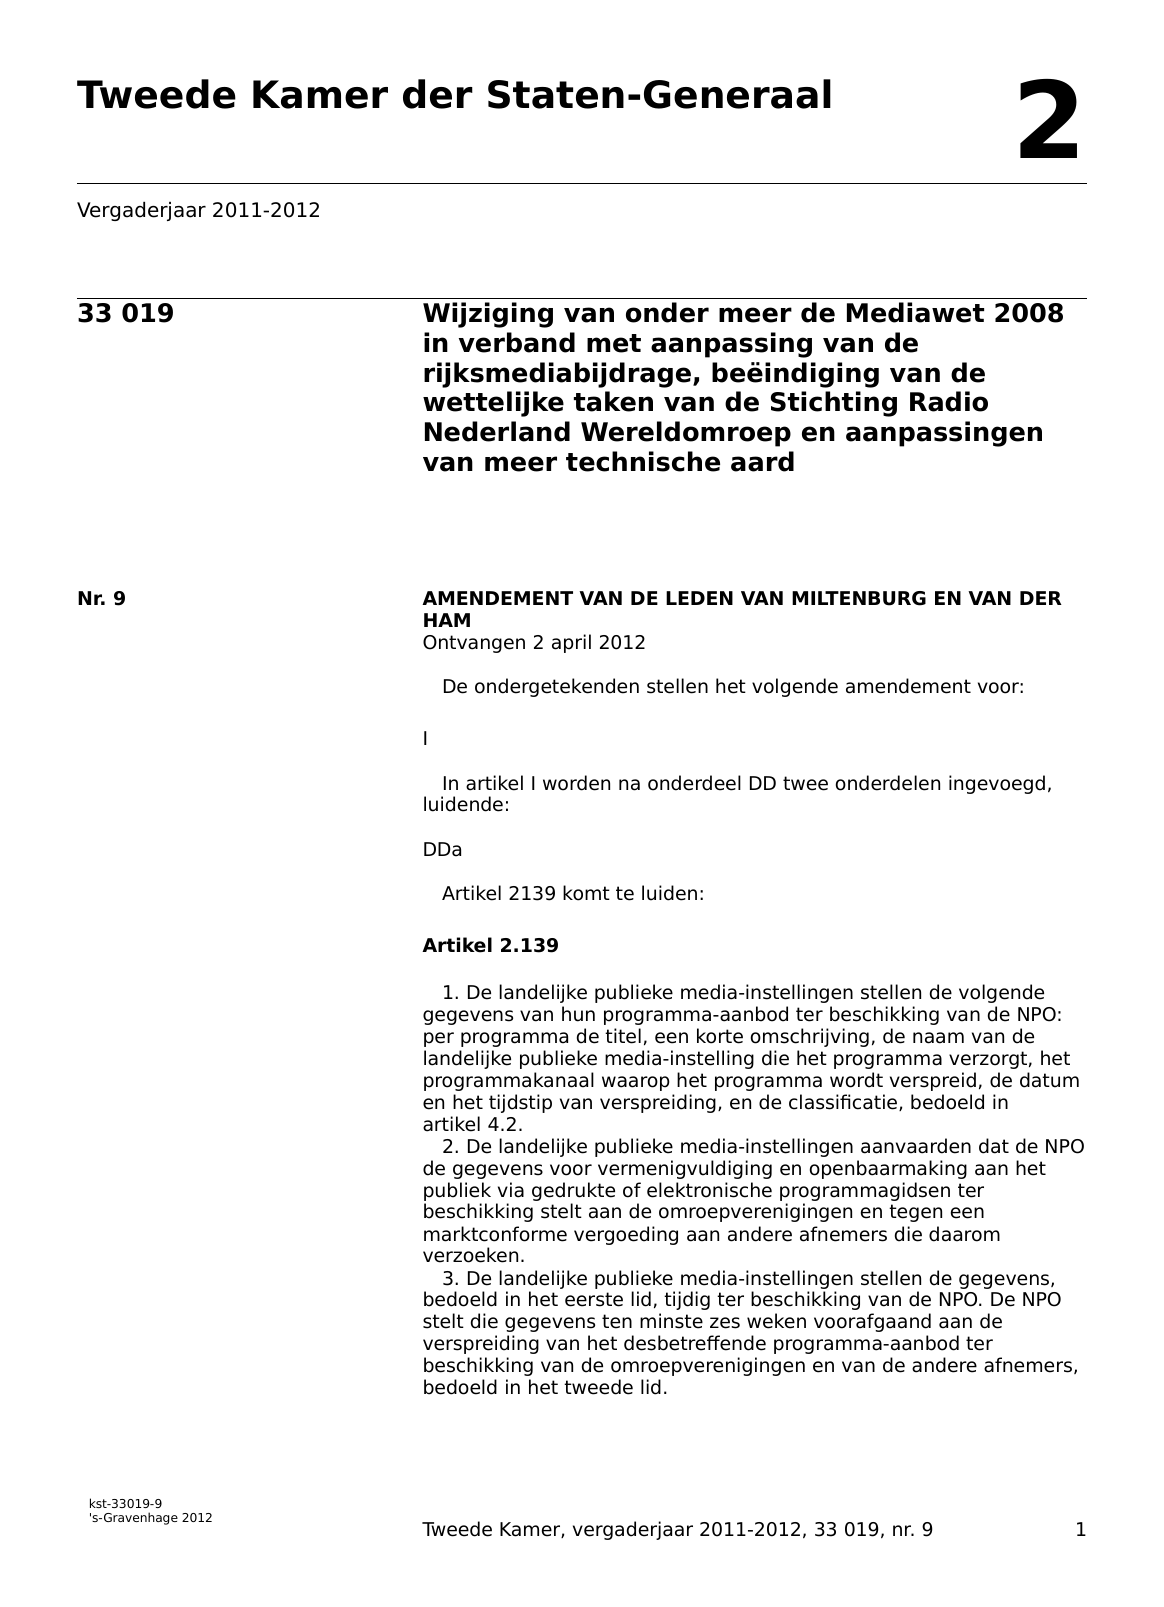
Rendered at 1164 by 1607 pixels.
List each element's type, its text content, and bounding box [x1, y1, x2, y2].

subtitle 33 019 Wijziging van onder meer de Mediawet 2008 in verband met aanpassing van de rijksmediabijdrage, beëindiging van de wettelijke taken van de Stichting Radio Nederland Wereldomroep en aanpassingen van meer technische aard [77, 299, 1087, 477]
text Ontvangen 2 april 2012 [422, 632, 1087, 654]
text In artikel I worden na onderdeel DD twee onderdelen ingevoegd, luidende: [422, 772, 1087, 816]
text 1. De landelijke publieke media-instellingen stellen de volgende gegevens van hun programma-aanbod ter beschikking van de NPO: per programma de titel, een korte omschrijving, de naam van de landelijke publieke media-instelling die het programma verzorgt, het programmakanaal waarop het programma wordt verspreid, de datum en het tijdstip van verspreiding, en de classificatie, bedoeld in artikel 4.2. [422, 982, 1087, 1136]
subtitle I [422, 728, 1087, 750]
text 3. De landelijke publieke media-instellingen stellen de gegevens, bedoeld in het eerste lid, tijdig ter beschikking van de NPO. De NPO stelt die gegevens ten minste zes weken voorafgaand aan de verspreiding van het desbetreffende programma-aanbod ter beschikking van de omroepverenigingen en van de andere afnemers, bedoeld in het tweede lid. [422, 1267, 1087, 1399]
text 's-Gravenhage 2012 [88, 1511, 323, 1525]
text De ondergetekenden stellen het volgende amendement voor: [422, 676, 1087, 698]
table_cell Vergaderjaar 2011-2012 [77, 184, 1087, 298]
text DDa [422, 838, 1087, 861]
subtitle Artikel 2.139 [422, 935, 1087, 957]
table_header Tweede Kamer der Staten-Generaal [77, 59, 886, 183]
subtitle Nr. 9 AMENDEMENT VAN DE LEDEN VAN MILTENBURG EN VAN DER HAM [77, 588, 1087, 632]
text Artikel 2139 komt te luiden: [422, 883, 1087, 905]
table_header 2 [886, 59, 1087, 183]
text kst-33019-9 [88, 1497, 323, 1511]
text 2. De landelijke publieke media-instellingen aanvaarden dat de NPO de gegevens voor vermenigvuldiging en openbaarmaking aan het publiek via gedrukte of elektronische programmagidsen ter beschikking stelt aan de omroepverenigingen en tegen een marktconforme vergoeding aan andere afnemers die daarom verzoeken. [422, 1136, 1087, 1267]
